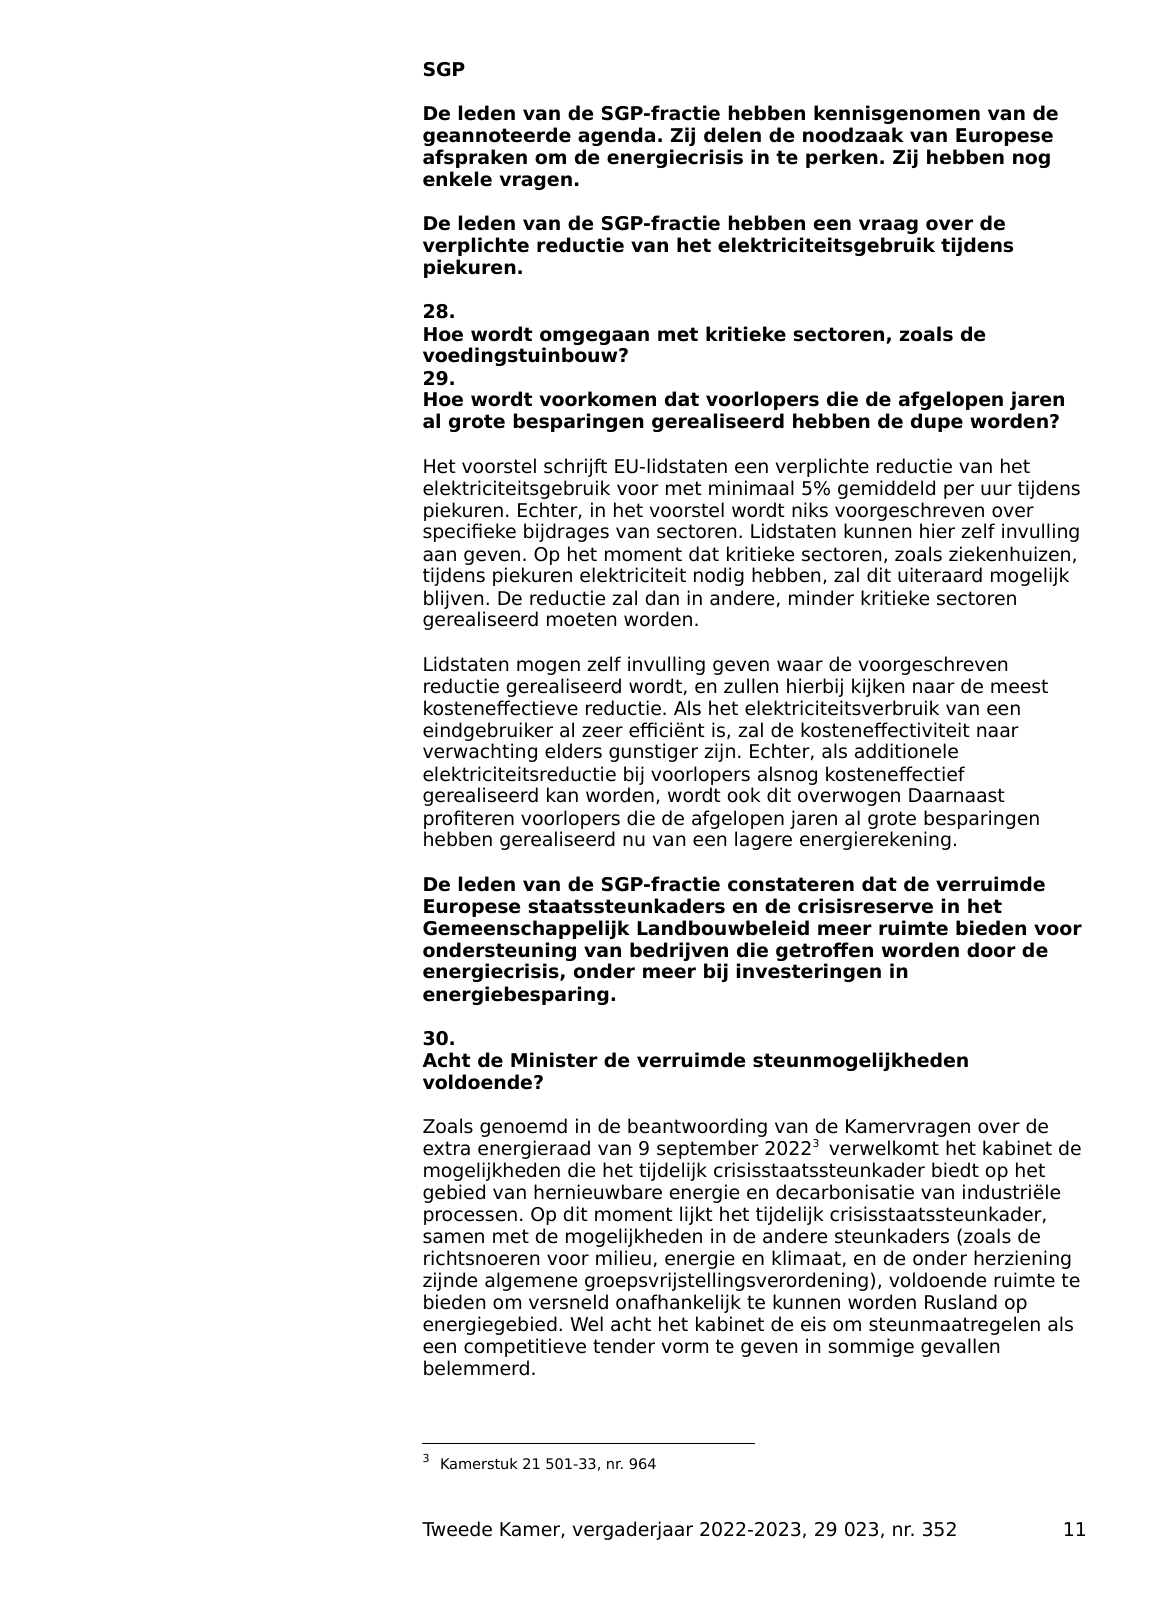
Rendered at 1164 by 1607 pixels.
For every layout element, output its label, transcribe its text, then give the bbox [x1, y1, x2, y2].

text 28. [422, 301, 1087, 323]
text De leden van de SGP-fractie hebben een vraag over de verplichte reductie van het elektriciteitsgebruik tijdens piekuren. [422, 213, 1087, 279]
text De leden van de SGP-fractie hebben kennisgenomen van de geannoteerde agenda. Zij delen de noodzaak van Europese afspraken om de energiecrisis in te perken. Zij hebben nog enkele vragen. [422, 103, 1087, 191]
text Hoe wordt omgegaan met kritieke sectoren, zoals de voedingstuinbouw? [422, 323, 1087, 367]
text Hoe wordt voorkomen dat voorlopers die de afgelopen jaren al grote besparingen gerealiseerd hebben de dupe worden? [422, 389, 1087, 433]
text 30. [422, 1028, 1087, 1049]
text De leden van de SGP-fractie constateren dat de verruimde Europese staatssteunkaders en de crisisreserve in het Gemeenschappelijk Landbouwbeleid meer ruimte bieden voor ondersteuning van bedrijven die getroffen worden door de energiecrisis, onder meer bij investeringen in energiebesparing. [422, 873, 1087, 1005]
text Acht de Minister de verruimde steunmogelijkheden voldoende? [422, 1049, 1087, 1093]
subtitle SGP [422, 59, 1087, 81]
text 29. [422, 367, 1087, 389]
text Het voorstel schrijft EU-lidstaten een verplichte reductie van het elektriciteitsgebruik voor met minimaal 5% gemiddeld per uur tijdens piekuren. Echter, in het voorstel wordt niks voorgeschreven over specifieke bijdrages van sectoren. Lidstaten kunnen hier zelf invulling aan geven. Op het moment dat kritieke sectoren, zoals ziekenhuizen, tijdens piekuren elektriciteit nodig hebben, zal dit uiteraard mogelijk blijven. De reductie zal dan in andere, minder kritieke sectoren gerealiseerd moeten worden. [422, 456, 1087, 631]
text Zoals genoemd in de beantwoording van de Kamervragen over de extra energieraad van 9 september 2022 verwelkomt het kabinet de mogelijkheden die het tijdelijk crisisstaatssteunkader biedt op het gebied van hernieuwbare energie en decarbonisatie van industriële processen. Op dit moment lijkt het tijdelijk crisisstaatssteunkader, samen met de mogelijkheden in de andere steunkaders (zoals de richtsnoeren voor milieu, energie en klimaat, en de onder herziening zijnde algemene groepsvrijstellingsverordening), voldoende ruimte te bieden om versneld onafhankelijk te kunnen worden Rusland op energiegebied. Wel acht het kabinet de eis om steunmaatregelen als een competitieve tender vorm te geven in sommige gevallen belemmerd. [422, 1116, 1087, 1379]
text Lidstaten mogen zelf invulling geven waar de voorgeschreven reductie gerealiseerd wordt, en zullen hierbij kijken naar de meest kosteneffectieve reductie. Als het elektriciteitsverbruik van een eindgebruiker al zeer efficiënt is, zal de kosteneffectiviteit naar verwachting elders gunstiger zijn. Echter, als additionele elektriciteitsreductie bij voorlopers alsnog kosteneffectief gerealiseerd kan worden, wordt ook dit overwogen Daarnaast profiteren voorlopers die de afgelopen jaren al grote besparingen hebben gerealiseerd nu van een lagere energierekening. [422, 653, 1087, 851]
text Kamerstuk 21 501-33, nr. 964 [422, 1452, 1087, 1474]
